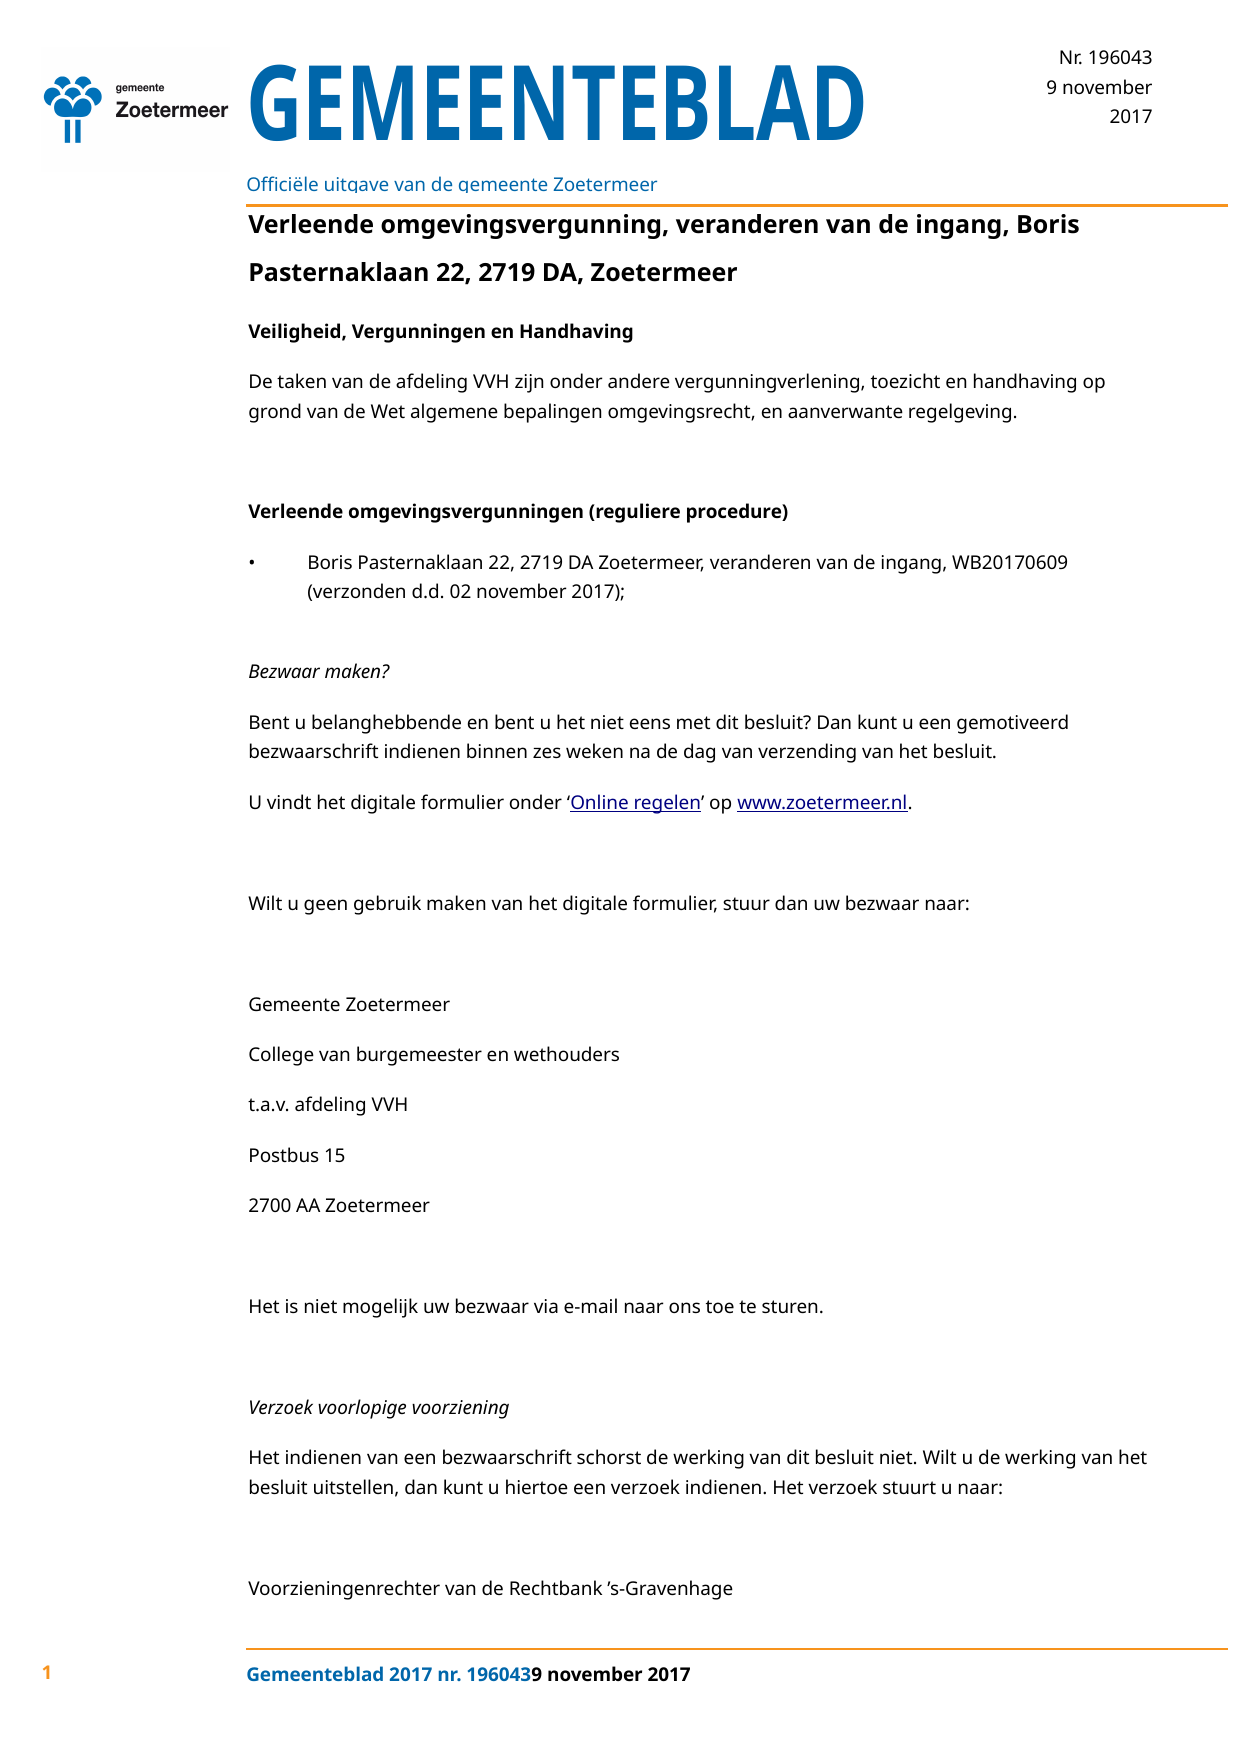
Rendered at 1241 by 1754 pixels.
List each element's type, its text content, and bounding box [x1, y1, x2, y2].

text U vindt het digitale formulier onder ‘Online regelen’ op www.zoetermeer.nl. [248, 789, 1152, 815]
text 2700 AA Zoetermeer [248, 1192, 1152, 1218]
text Veiligheid, Vergunningen en Handhaving [248, 318, 1152, 344]
text Voorzieningenrechter van de Rechtbank ’s-Gravenhage [248, 1575, 1152, 1601]
text Postbus 15 [248, 1142, 1152, 1168]
text Het is niet mogelijk uw bezwaar via e-mail naar ons toe te sturen. [248, 1293, 1152, 1319]
text Bent u belanghebbende en bent u het niet eens met dit besluit? Dan kunt u een gemotiveerd bezwaarschrift indienen binnen zes weken na de dag van verzending van het besluit. [248, 709, 1152, 764]
list Boris Pasternaklaan 22, 2719 DA Zoetermeer, veranderen van de ingang, WB20170609 (verzonden d.d. 02 november 2017); [248, 549, 1152, 604]
text Bezwaar maken? [248, 659, 1152, 684]
text Gemeente Zoetermeer [248, 991, 1152, 1017]
text t.a.v. afdeling VVH [248, 1092, 1152, 1117]
text De taken van de afdeling VVH zijn onder andere vergunningverlening, toezicht en handhaving op grond van de Wet algemene bepalingen omgevingsrecht, en aanverwante regelgeving. [248, 368, 1152, 424]
picture [41, 47, 231, 172]
text Verzoek voorlopige voorziening [248, 1394, 1152, 1420]
text Wilt u geen gebruik maken van het digitale formulier, stuur dan uw bezwaar naar: [248, 890, 1152, 916]
text Verleende omgevingsvergunning, veranderen van de ingang, Boris Pasternaklaan 22, 2719 DA, Zoetermeer [248, 207, 1152, 288]
text Het indienen van een bezwaarschrift schorst de werking van dit besluit niet. Wilt u de werking van het besluit uitstellen, dan kunt u hiertoe een verzoek indienen. Het verzoek stuurt u naar: [248, 1444, 1152, 1500]
text Verleende omgevingsvergunningen (reguliere procedure) [248, 499, 1152, 524]
text College van burgemeester en wethouders [248, 1041, 1152, 1067]
